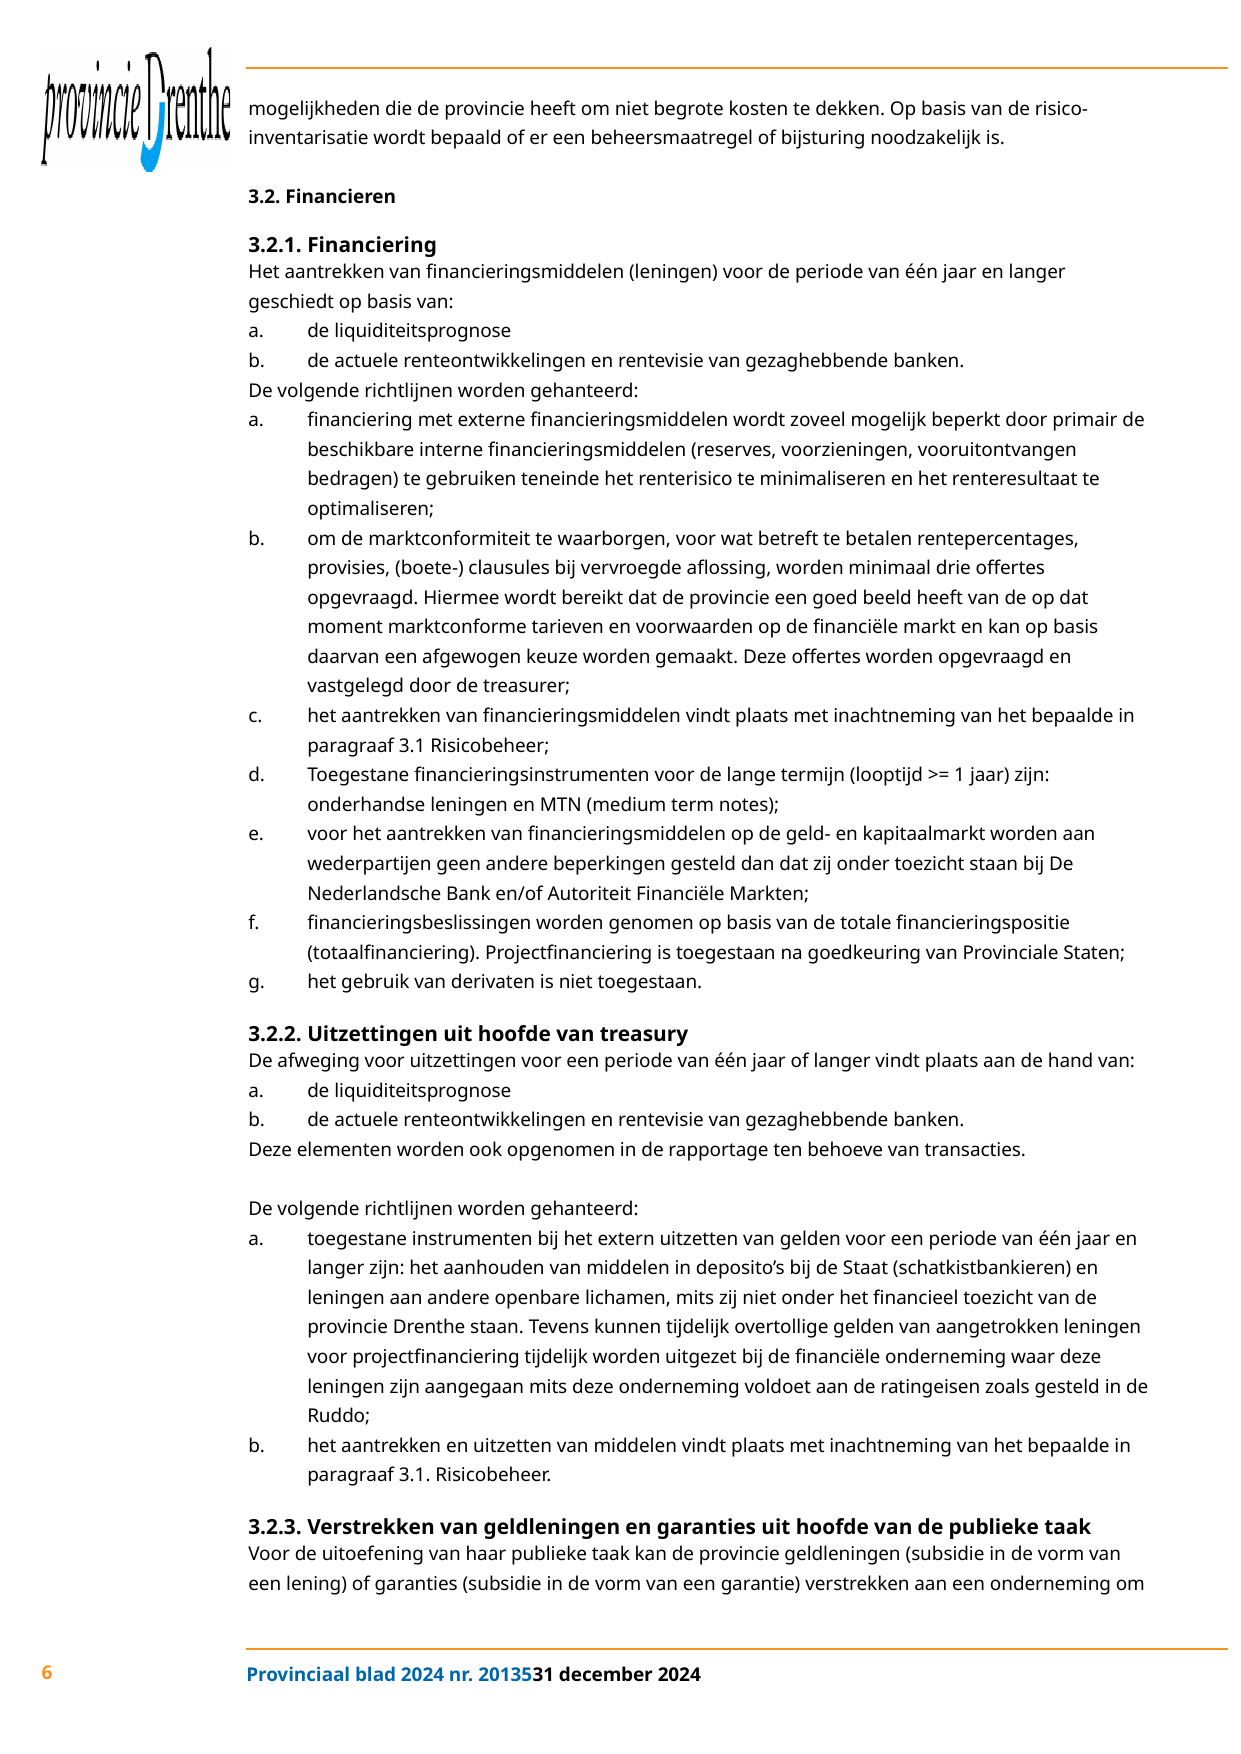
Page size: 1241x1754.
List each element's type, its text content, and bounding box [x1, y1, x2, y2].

list voor het aantrekken van financieringsmiddelen op de geld- en kapitaalmarkt worden aan wederpartijen geen andere beperkingen gesteld dan dat zij onder toezicht staan bij De Nederlandsche Bank en/of Autoriteit Financiële Markten; [248, 821, 1152, 906]
list het aantrekken van financieringsmiddelen vindt plaats met inachtneming van het bepaalde in paragraaf 3.1 Risicobeheer; [248, 702, 1152, 758]
text Het aantrekken van financieringsmiddelen (leningen) voor de periode van één jaar en langer geschiedt op basis van: [248, 258, 1152, 314]
list de liquiditeitsprognose [248, 1077, 1152, 1103]
list om de marktconformiteit te waarborgen, voor wat betreft te betalen rentepercentages, provisies, (boete-) clausules bij vervroegde aflossing, worden minimaal drie offertes opgevraagd. Hiermee wordt bereikt dat de provincie een goed beeld heeft van de op dat moment marktconforme tarieven en voorwaarden op de financiële markt en kan op basis daarvan een afgewogen keuze worden gemaakt. Deze offertes worden opgevraagd en vastgelegd door de treasurer; [248, 525, 1152, 698]
text 3.2.3. Verstrekken van geldleningen en garanties uit hoofde van de publieke taak [248, 1512, 1152, 1540]
list toegestane instrumenten bij het extern uitzetten van gelden voor een periode van één jaar en langer zijn: het aanhouden van middelen in deposito’s bij de Staat (schatkistbankieren) en leningen aan andere openbare lichamen, mits zij niet onder het financieel toezicht van de provincie Drenthe staan. Tevens kunnen tijdelijk overtollige gelden van aangetrokken leningen voor projectfinanciering tijdelijk worden uitgezet bij de financiële onderneming waar deze leningen zijn aangegaan mits deze onderneming voldoet aan de ratingeisen zoals gesteld in de Ruddo; [248, 1225, 1152, 1428]
list het aantrekken en uitzetten van middelen vindt plaats met inachtneming van het bepaalde in paragraaf 3.1. Risicobeheer. [248, 1432, 1152, 1487]
text 3.2.1. Financiering [248, 230, 1152, 258]
list de liquiditeitsprognose [248, 318, 1152, 343]
picture [41, 47, 231, 172]
text De volgende richtlijnen worden gehanteerd: [248, 377, 1152, 403]
list Toegestane financieringsinstrumenten voor de lange termijn (looptijd >= 1 jaar) zijn: onderhandse leningen en MTN (medium term notes); [248, 761, 1152, 817]
text De volgende richtlijnen worden gehanteerd: [248, 1195, 1152, 1221]
list de actuele renteontwikkelingen en rentevisie van gezaghebbende banken. [248, 1107, 1152, 1132]
list de actuele renteontwikkelingen en rentevisie van gezaghebbende banken. [248, 347, 1152, 373]
list financieringsbeslissingen worden genomen op basis van de totale financieringspositie (totaalfinanciering). Projectfinanciering is toegestaan na goedkeuring van Provinciale Staten; [248, 909, 1152, 965]
text 3.2.2. Uitzettingen uit hoofde van treasury [248, 1019, 1152, 1047]
text Voor de uitoefening van haar publieke taak kan de provincie geldleningen (subsidie in de vorm van een lening) of garanties (subsidie in de vorm van een garantie) verstrekken aan een onderneming om [248, 1540, 1152, 1596]
text mogelijkheden die de provincie heeft om niet begrote kosten te dekken. Op basis van de risico-inventarisatie wordt bepaald of er een beheersmaatregel of bijsturing noodzakelijk is. [248, 95, 1152, 150]
list financiering met externe financieringsmiddelen wordt zoveel mogelijk beperkt door primair de beschikbare interne financieringsmiddelen (reserves, voorzieningen, vooruitontvangen bedragen) te gebruiken teneinde het renterisico te minimaliseren en het renteresultaat te optimaliseren; [248, 406, 1152, 521]
text Deze elementen worden ook opgenomen in de rapportage ten behoeve van transacties. [248, 1136, 1152, 1162]
text 3.2. Financieren [248, 183, 1152, 209]
text De afweging voor uitzettingen voor een periode van één jaar of langer vindt plaats aan de hand van: [248, 1047, 1152, 1073]
list het gebruik van derivaten is niet toegestaan. [248, 968, 1152, 994]
